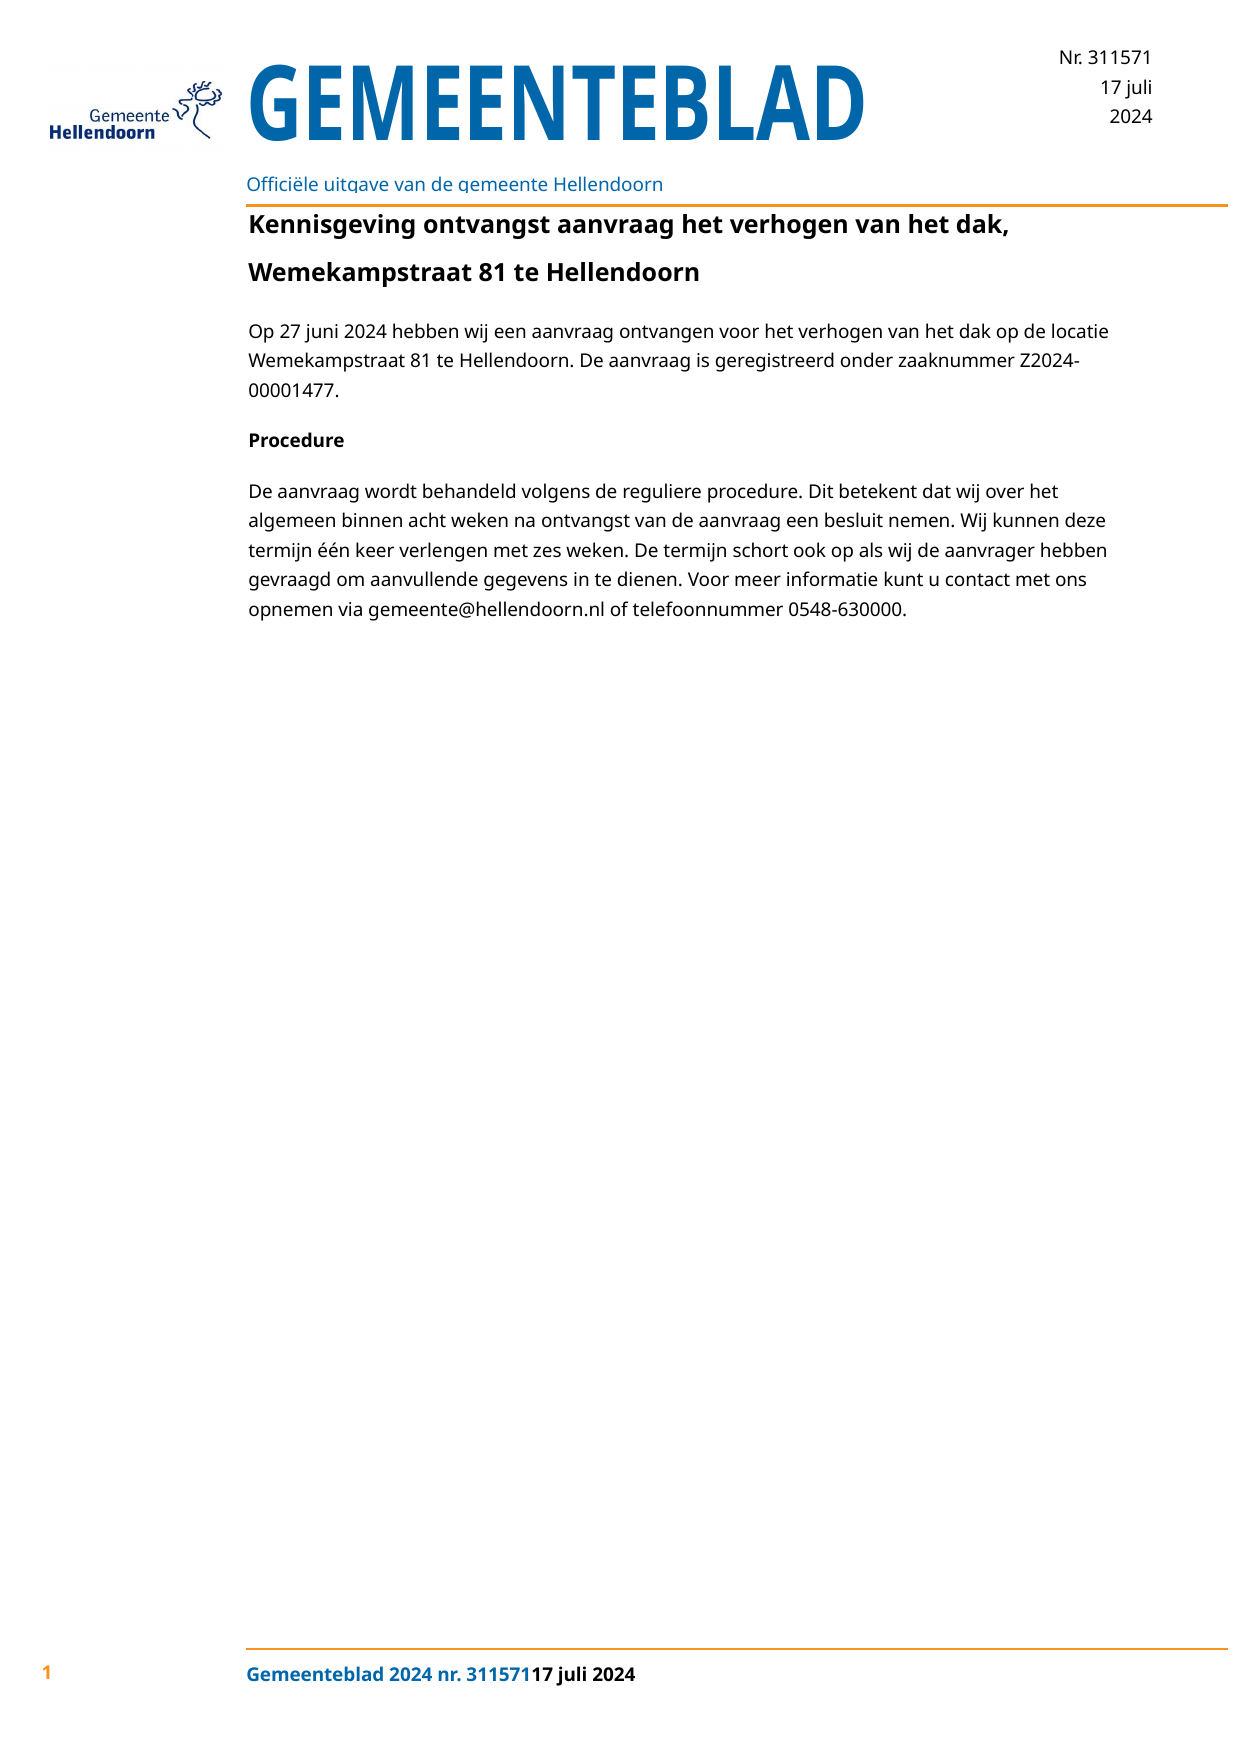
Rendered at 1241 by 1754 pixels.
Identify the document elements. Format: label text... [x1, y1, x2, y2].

picture [41, 47, 231, 172]
text De aanvraag wordt behandeld volgens de reguliere procedure. Dit betekent dat wij over het algemeen binnen acht weken na ontvangst van de aanvraag een besluit nemen. Wij kunnen deze termijn één keer verlengen met zes weken. De termijn schort ook op als wij de aanvrager hebben gevraagd om aanvullende gegevens in te dienen. Voor meer informatie kunt u contact met ons opnemen via gemeente@hellendoorn.nl of telefoonnummer 0548-630000. [248, 478, 1152, 622]
text Kennisgeving ontvangst aanvraag het verhogen van het dak, Wemekampstraat 81 te Hellendoorn [248, 207, 1152, 288]
text Op 27 juni 2024 hebben wij een aanvraag ontvangen voor het verhogen van het dak op de locatie Wemekampstraat 81 te Hellendoorn. De aanvraag is geregistreerd onder zaaknummer Z2024-00001477. [248, 318, 1152, 403]
text Procedure [248, 427, 1152, 453]
